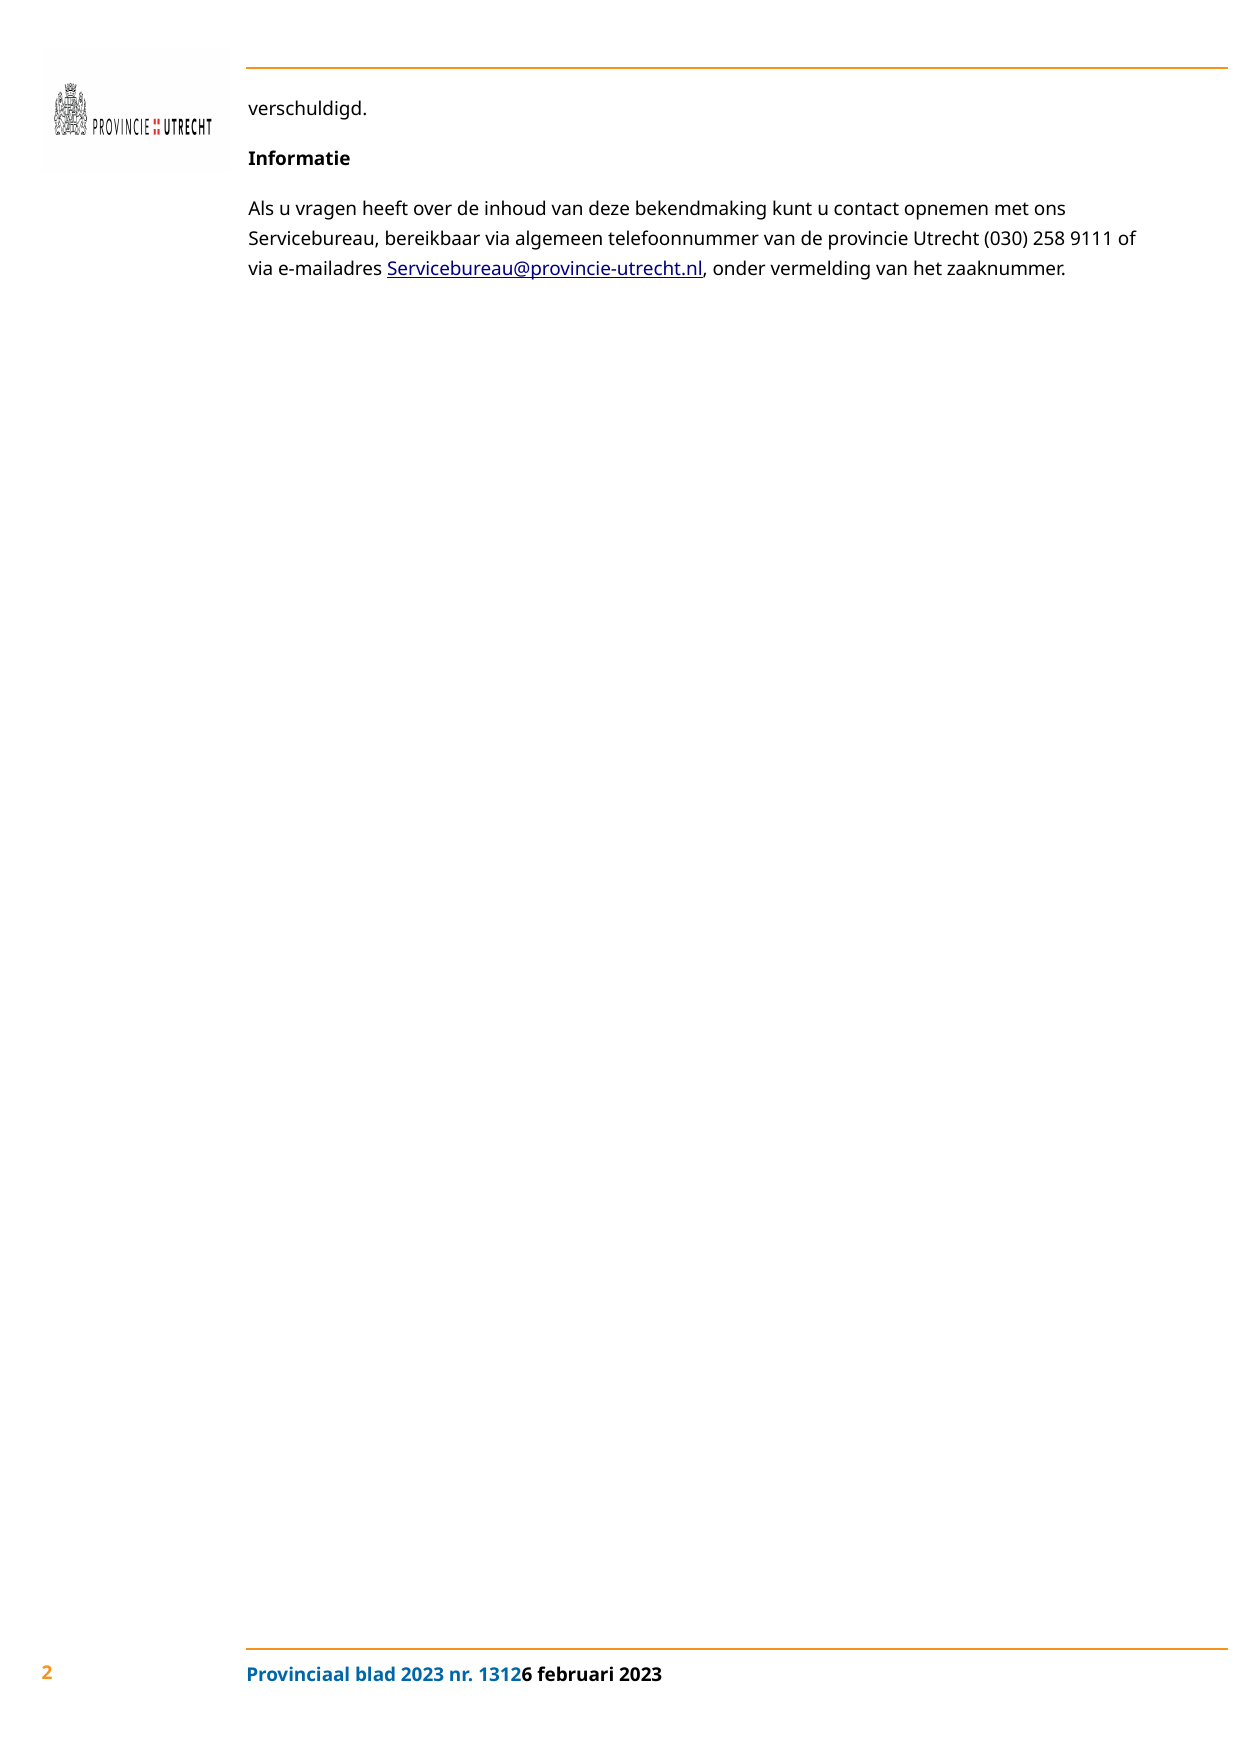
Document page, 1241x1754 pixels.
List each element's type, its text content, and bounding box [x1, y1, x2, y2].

text verschuldigd. [248, 95, 1152, 121]
text Informatie [248, 145, 1152, 171]
text Als u vragen heeft over de inhoud van deze bekendmaking kunt u contact opnemen met ons Servicebureau, bereikbaar via algemeen telefoonnummer van de provincie Utrecht (030) 258 9111 of via e-mailadres Servicebureau@provincie-utrecht.nl, onder vermelding van het zaaknummer. [248, 196, 1152, 281]
picture [41, 47, 231, 172]
